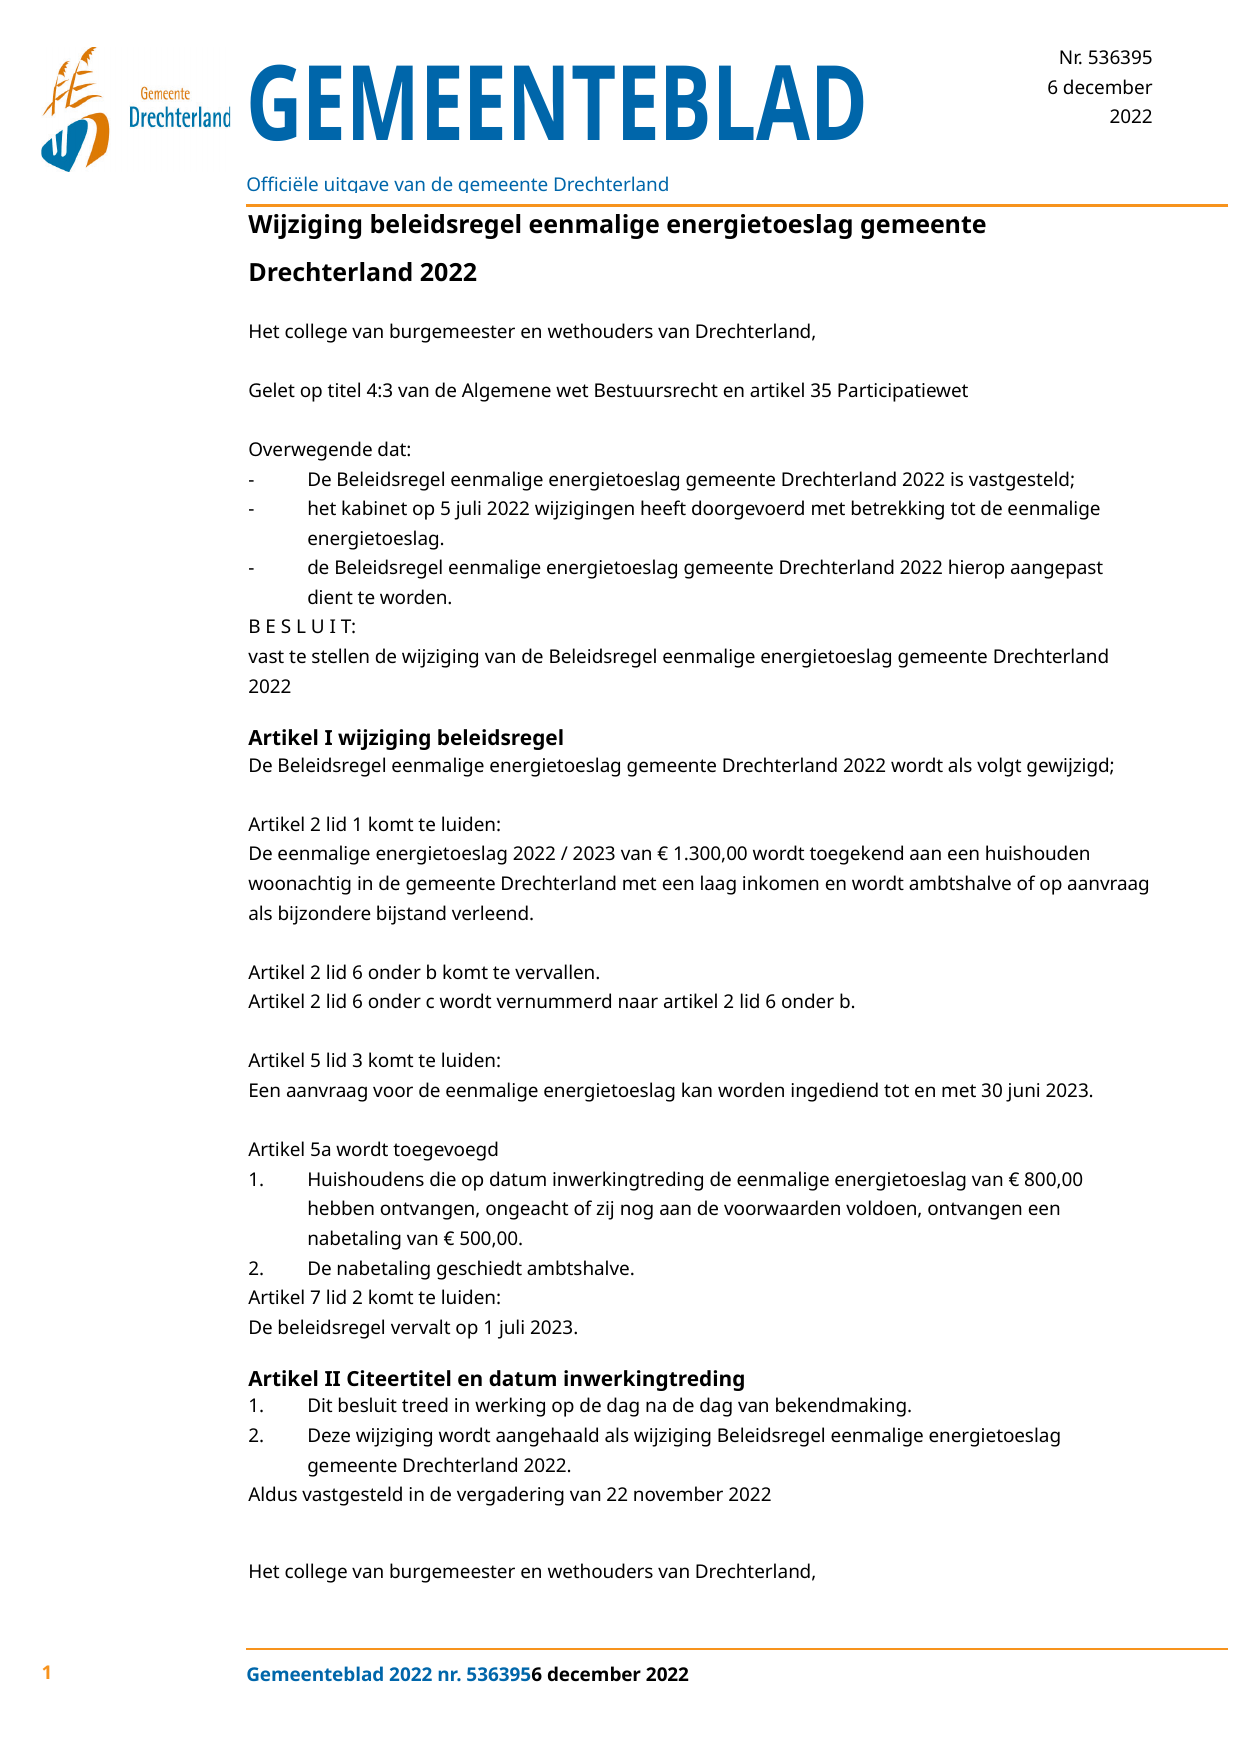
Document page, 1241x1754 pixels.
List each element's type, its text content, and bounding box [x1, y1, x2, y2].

list Huishoudens die op datum inwerkingtreding de eenmalige energietoeslag van € 800,00 hebben ontvangen, ongeacht of zij nog aan de voorwaarden voldoen, ontvangen een nabetaling van € 500,00. [248, 1166, 1152, 1251]
text Artikel 7 lid 2 komt te luiden: [248, 1284, 1152, 1310]
list de Beleidsregel eenmalige energietoeslag gemeente Drechterland 2022 hierop aangepast dient te worden. [248, 554, 1152, 610]
list het kabinet op 5 juli 2022 wijzigingen heeft doorgevoerd met betrekking tot de eenmalige energietoeslag. [248, 495, 1152, 551]
text Overwegende dat: [248, 436, 1152, 462]
text Gelet op titel 4:3 van de Algemene wet Bestuursrecht en artikel 35 Participatiewet [248, 377, 1152, 403]
text Het college van burgemeester en wethouders van Drechterland, [248, 318, 1152, 344]
text Artikel 2 lid 6 onder b komt te vervallen. [248, 959, 1152, 984]
text Artikel 2 lid 1 komt te luiden: [248, 811, 1152, 837]
list Dit besluit treed in werking op de dag na de dag van bekendmaking. [248, 1393, 1152, 1418]
picture [41, 47, 231, 172]
picture [226, 115, 231, 124]
picture [41, 158, 64, 172]
text Artikel 5a wordt toegevoegd [248, 1136, 1152, 1162]
text vast te stellen de wijziging van de Beleidsregel eenmalige energietoeslag gemeente Drechterland 2022 [248, 643, 1152, 699]
list Deze wijziging wordt aangehaald als wijziging Beleidsregel eenmalige energietoeslag gemeente Drechterland 2022. [248, 1422, 1152, 1478]
text Het college van burgemeester en wethouders van Drechterland, [248, 1559, 1152, 1584]
text Artikel 2 lid 6 onder c wordt vernummerd naar artikel 2 lid 6 onder b. [248, 988, 1152, 1014]
list De Beleidsregel eenmalige energietoeslag gemeente Drechterland 2022 is vastgesteld; [248, 466, 1152, 492]
text Aldus vastgesteld in de vergadering van 22 november 2022 [248, 1481, 1152, 1507]
text Wijziging beleidsregel eenmalige energietoeslag gemeente Drechterland 2022 [248, 207, 1152, 288]
list De nabetaling geschiedt ambtshalve. [248, 1255, 1152, 1280]
text Artikel II Citeertitel en datum inwerkingtreding [248, 1364, 1152, 1393]
text Artikel 5 lid 3 komt te luiden: [248, 1048, 1152, 1073]
text De eenmalige energietoeslag 2022 / 2023 van € 1.300,00 wordt toegekend aan een huishouden woonachtig in de gemeente Drechterland met een laag inkomen en wordt ambtshalve of op aanvraag als bijzondere bijstand verleend. [248, 841, 1152, 925]
text De Beleidsregel eenmalige energietoeslag gemeente Drechterland 2022 wordt als volgt gewijzigd; [248, 752, 1152, 777]
text Een aanvraag voor de eenmalige energietoeslag kan worden ingediend tot en met 30 juni 2023. [248, 1077, 1152, 1103]
text De beleidsregel vervalt op 1 juli 2023. [248, 1314, 1152, 1339]
text B E S L U I T: [248, 614, 1152, 639]
text Artikel I wijziging beleidsregel [248, 723, 1152, 752]
